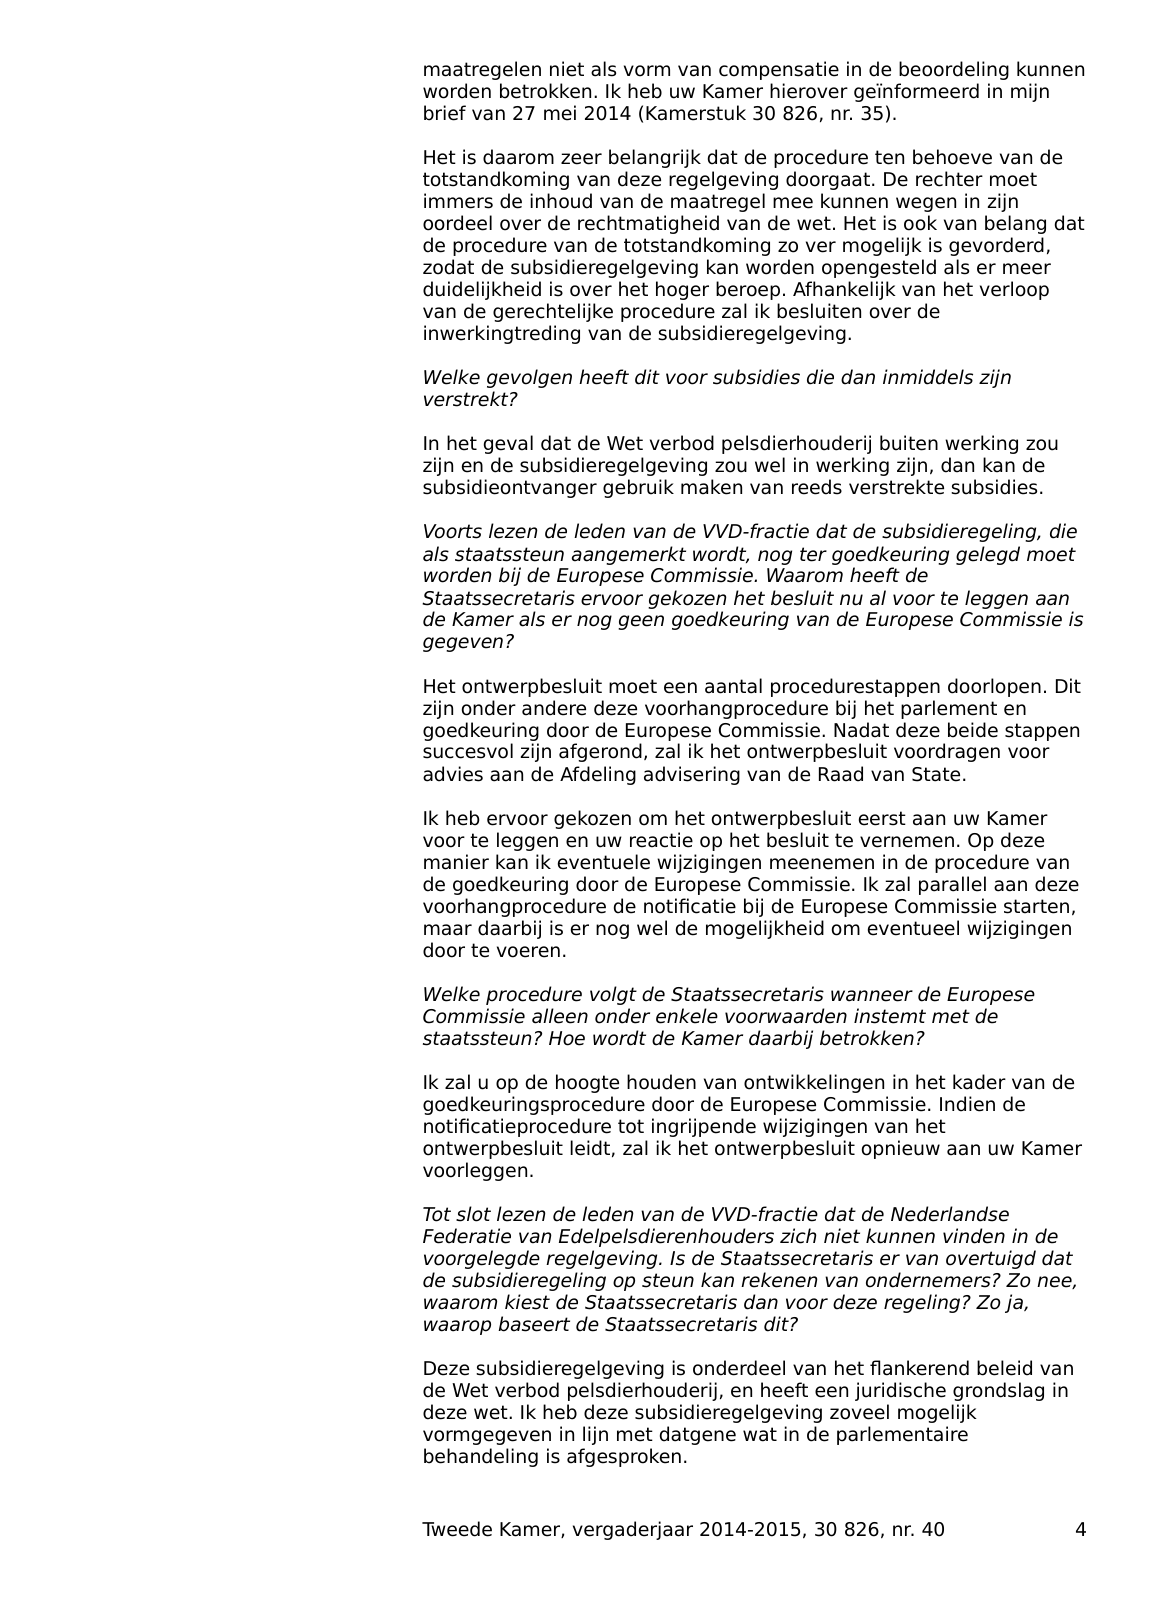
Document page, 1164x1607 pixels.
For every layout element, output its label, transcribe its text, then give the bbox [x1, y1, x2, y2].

text Deze subsidieregelgeving is onderdeel van het flankerend beleid van de Wet verbod pelsdierhouderij, en heeft een juridische grondslag in deze wet. Ik heb deze subsidieregelgeving zoveel mogelijk vormgegeven in lijn met datgene wat in de parlementaire behandeling is afgesproken. [422, 1358, 1087, 1468]
text Het ontwerpbesluit moet een aantal procedurestappen doorlopen. Dit zijn onder andere deze voorhangprocedure bij het parlement en goedkeuring door de Europese Commissie. Nadat deze beide stappen succesvol zijn afgerond, zal ik het ontwerpbesluit voordragen voor advies aan de Afdeling advisering van de Raad van State. [422, 676, 1087, 785]
text Ik heb ervoor gekozen om het ontwerpbesluit eerst aan uw Kamer voor te leggen en uw reactie op het besluit te vernemen. Op deze manier kan ik eventuele wijzigingen meenemen in de procedure van de goedkeuring door de Europese Commissie. Ik zal parallel aan deze voorhangprocedure de notificatie bij de Europese Commissie starten, maar daarbij is er nog wel de mogelijkheid om eventueel wijzigingen door te voeren. [422, 808, 1087, 961]
text Het is daarom zeer belangrijk dat de procedure ten behoeve van de totstandkoming van deze regelgeving doorgaat. De rechter moet immers de inhoud van de maatregel mee kunnen wegen in zijn oordeel over de rechtmatigheid van de wet. Het is ook van belang dat de procedure van de totstandkoming zo ver mogelijk is gevorderd, zodat de subsidieregelgeving kan worden opengesteld als er meer duidelijkheid is over het hoger beroep. Afhankelijk van het verloop van de gerechtelijke procedure zal ik besluiten over de inwerkingtreding van de subsidieregelgeving. [422, 147, 1087, 345]
text Tot slot lezen de leden van de VVD-fractie dat de Nederlandse Federatie van Edelpelsdierenhouders zich niet kunnen vinden in de voorgelegde regelgeving. Is de Staatssecretaris er van overtuigd dat de subsidieregeling op steun kan rekenen van ondernemers? Zo nee, waarom kiest de Staatssecretaris dan voor deze regeling? Zo ja, waarop baseert de Staatssecretaris dit? [422, 1204, 1087, 1336]
text Welke procedure volgt de Staatssecretaris wanneer de Europese Commissie alleen onder enkele voorwaarden instemt met de staatssteun? Hoe wordt de Kamer daarbij betrokken? [422, 984, 1087, 1049]
text Ik zal u op de hoogte houden van ontwikkelingen in het kader van de goedkeuringsprocedure door de Europese Commissie. Indien de notificatieprocedure tot ingrijpende wijzigingen van het ontwerpbesluit leidt, zal ik het ontwerpbesluit opnieuw aan uw Kamer voorleggen. [422, 1072, 1087, 1182]
text Voorts lezen de leden van de VVD-fractie dat de subsidieregeling, die als staatssteun aangemerkt wordt, nog ter goedkeuring gelegd moet worden bij de Europese Commissie. Waarom heeft de Staatssecretaris ervoor gekozen het besluit nu al voor te leggen aan de Kamer als er nog geen goedkeuring van de Europese Commissie is gegeven? [422, 521, 1087, 653]
text In het geval dat de Wet verbod pelsdierhouderij buiten werking zou zijn en de subsidieregelgeving zou wel in werking zijn, dan kan de subsidieontvanger gebruik maken van reeds verstrekte subsidies. [422, 433, 1087, 499]
text maatregelen niet als vorm van compensatie in de beoordeling kunnen worden betrokken. Ik heb uw Kamer hierover geïnformeerd in mijn brief van 27 mei 2014 (Kamerstuk 30 826, nr. 35). [422, 59, 1087, 125]
text Welke gevolgen heeft dit voor subsidies die dan inmiddels zijn verstrekt? [422, 367, 1087, 411]
